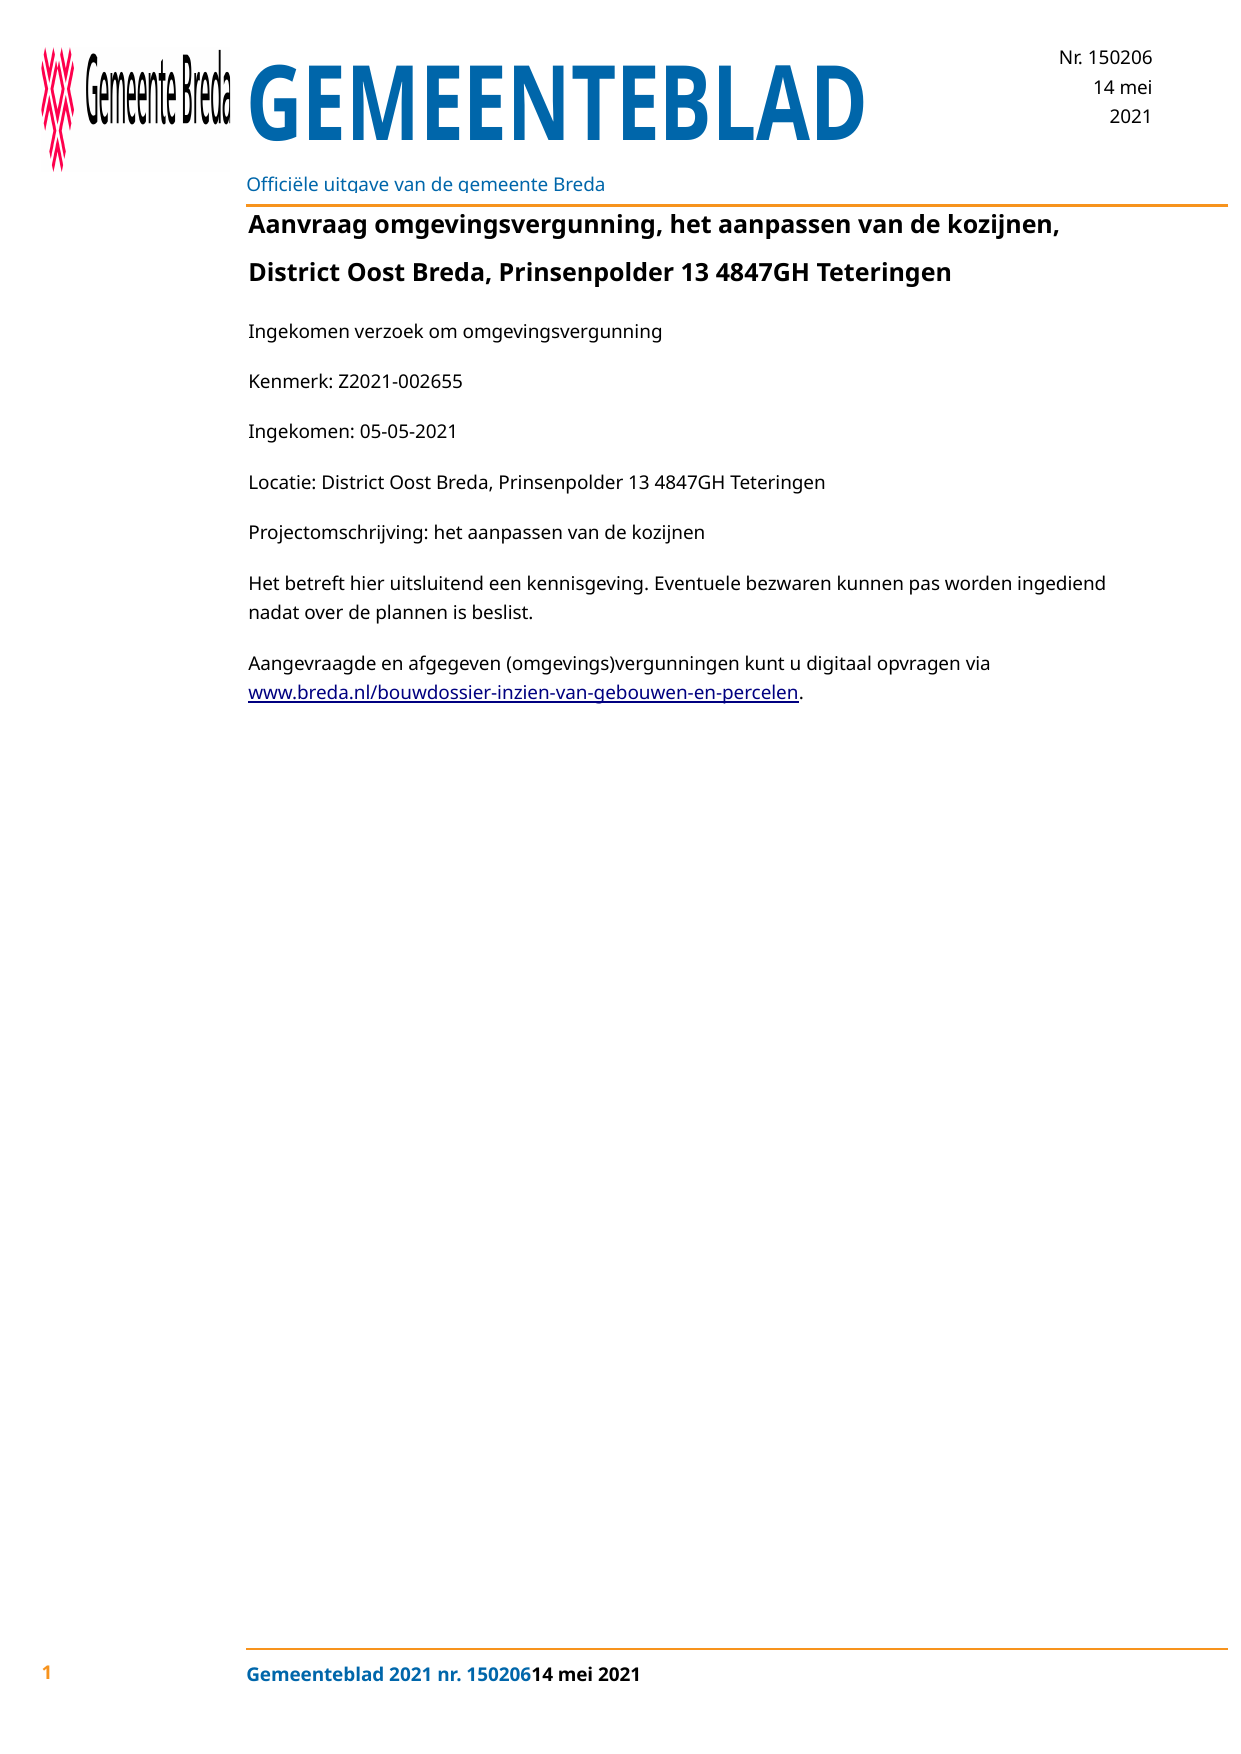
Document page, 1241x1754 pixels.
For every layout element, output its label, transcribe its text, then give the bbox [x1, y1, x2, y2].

text Aanvraag omgevingsvergunning, het aanpassen van de kozijnen, District Oost Breda, Prinsenpolder 13 4847GH Teteringen [248, 207, 1152, 288]
text Locatie: District Oost Breda, Prinsenpolder 13 4847GH Teteringen [248, 469, 1152, 495]
text Ingekomen: 05-05-2021 [248, 419, 1152, 444]
text Kenmerk: Z2021-002655 [248, 368, 1152, 394]
text Aangevraagde en afgegeven (omgevings)vergunningen kunt u digitaal opvragen via www.breda.nl/bouwdossier-inzien-van-gebouwen-en-percelen. [248, 650, 1152, 705]
picture [41, 47, 231, 172]
text Projectomschrijving: het aanpassen van de kozijnen [248, 519, 1152, 545]
text Het betreft hier uitsluitend een kennisgeving. Eventuele bezwaren kunnen pas worden ingediend nadat over de plannen is beslist. [248, 570, 1152, 625]
text Ingekomen verzoek om omgevingsvergunning [248, 318, 1152, 344]
